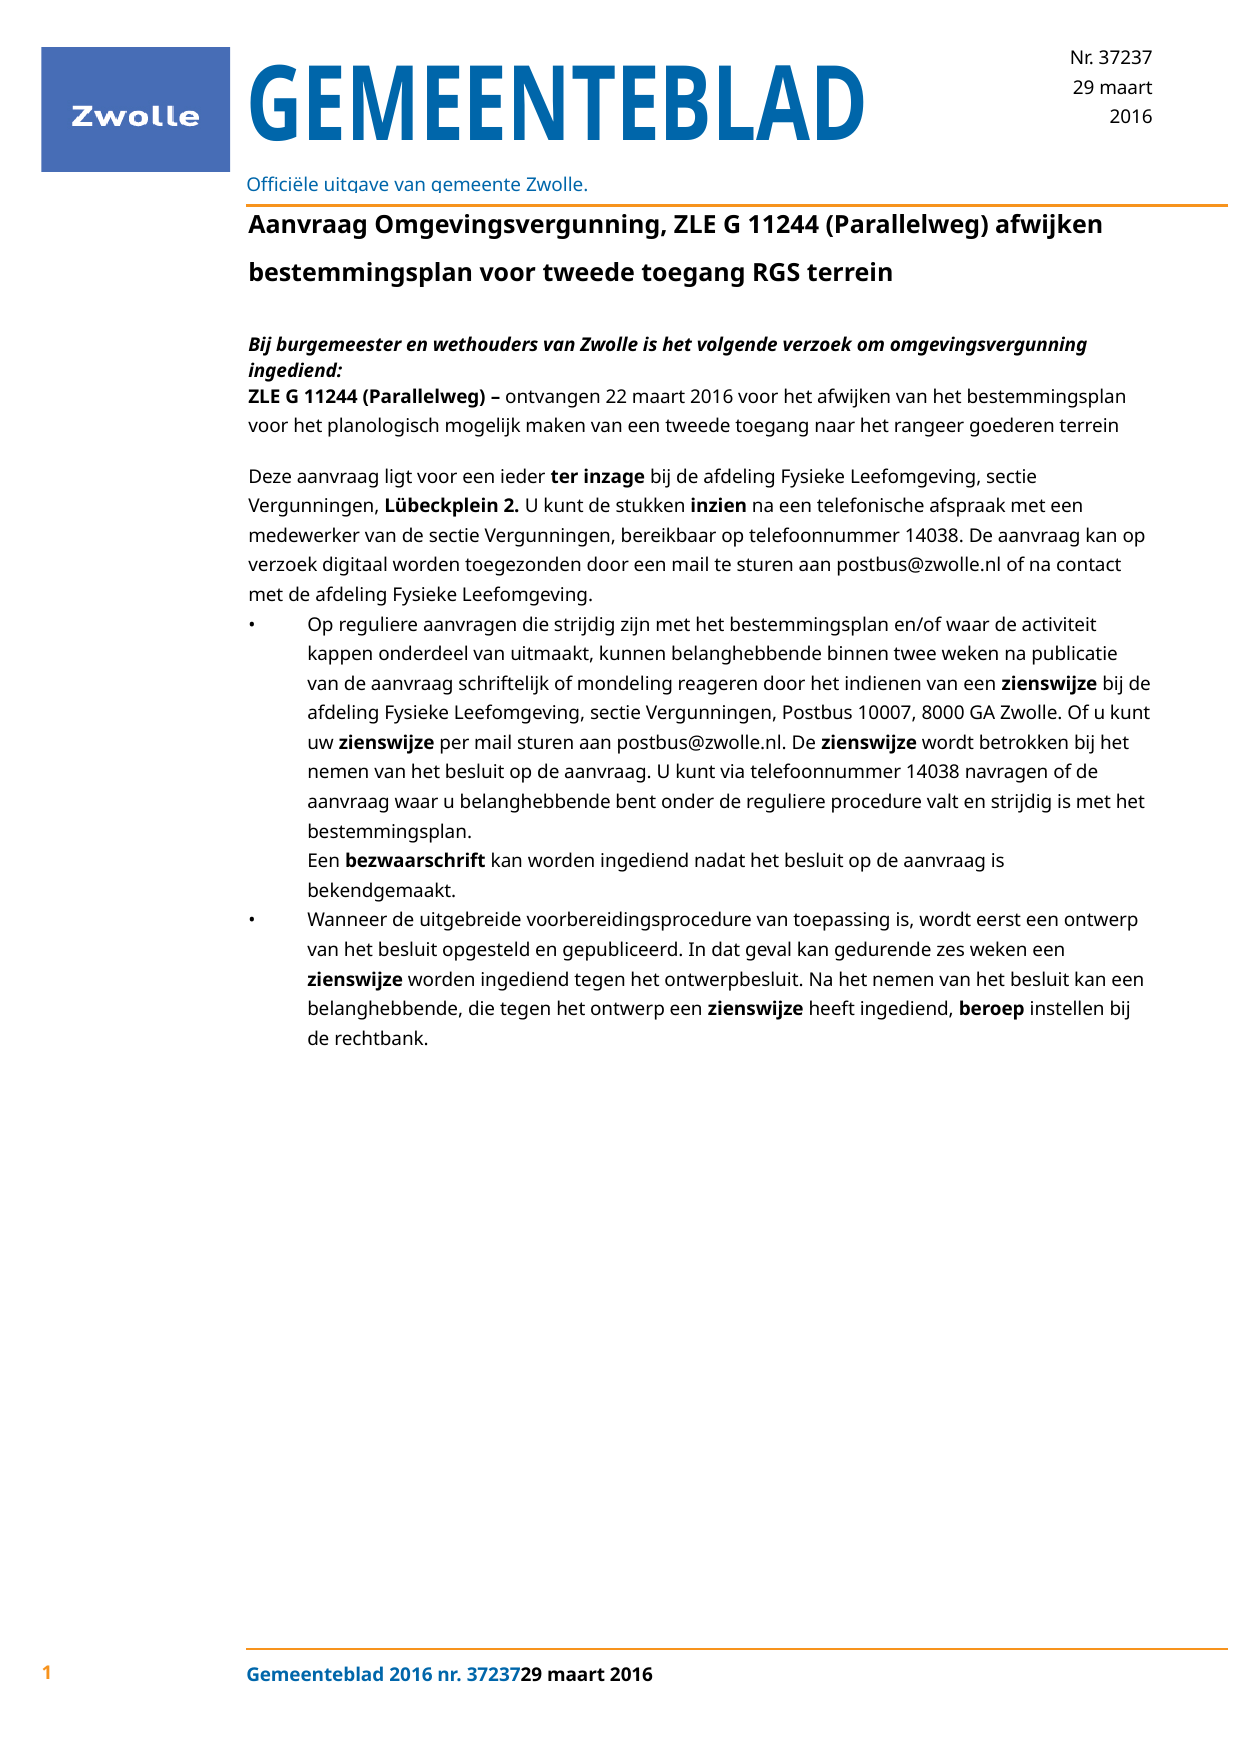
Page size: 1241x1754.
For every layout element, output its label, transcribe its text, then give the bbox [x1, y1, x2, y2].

text Deze aanvraag ligt voor een ieder ter inzage bij de afdeling Fysieke Leefomgeving, sectie Vergunningen, Lübeckplein 2. U kunt de stukken inzien na een telefonische afspraak met een medewerker van de sectie Vergunningen, bereikbaar op telefoonnummer 14038. De aanvraag kan op verzoek digitaal worden toegezonden door een mail te sturen aan postbus@zwolle.nl of na contact met de afdeling Fysieke Leefomgeving. [248, 463, 1152, 607]
list Op reguliere aanvragen die strijdig zijn met het bestemmingsplan en/of waar de activiteit kappen onderdeel van uitmaakt, kunnen belanghebbende binnen twee weken na publicatie van de aanvraag schriftelijk of mondeling reageren door het indienen van een zienswijze bij de afdeling Fysieke Leefomgeving, sectie Vergunningen, Postbus 10007, 8000 GA Zwolle. Of u kunt uw zienswijze per mail sturen aan postbus@zwolle.nl. De zienswijze wordt betrokken bij het nemen van het besluit op de aanvraag. U kunt via telefoonnummer 14038 navragen of de aanvraag waar u belanghebbende bent onder de reguliere procedure valt en strijdig is met het bestemmingsplan. [248, 611, 1152, 844]
list Een bezwaarschrift kan worden ingediend nadat het besluit op de aanvraag is bekendgemaakt. [248, 847, 1152, 903]
text ZLE G 11244 (Parallelweg) – ontvangen 22 maart 2016 voor het afwijken van het bestemmingsplan voor het planologisch mogelijk maken van een tweede toegang naar het rangeer goederen terrein [248, 383, 1152, 438]
text Bij burgemeester en wethouders van Zwolle is het volgende verzoek om omgevingsvergunning ingediend: [248, 331, 1152, 383]
picture [41, 47, 231, 172]
list Wanneer de uitgebreide voorbereidingsprocedure van toepassing is, wordt eerst een ontwerp van het besluit opgesteld en gepubliceerd. In dat geval kan gedurende zes weken een zienswijze worden ingediend tegen het ontwerpbesluit. Na het nemen van het besluit kan een belanghebbende, die tegen het ontwerp een zienswijze heeft ingediend, beroep instellen bij de rechtbank. [248, 907, 1152, 1051]
text Aanvraag Omgevingsvergunning, ZLE G 11244 (Parallelweg) afwijken bestemmingsplan voor tweede toegang RGS terrein [248, 207, 1152, 288]
